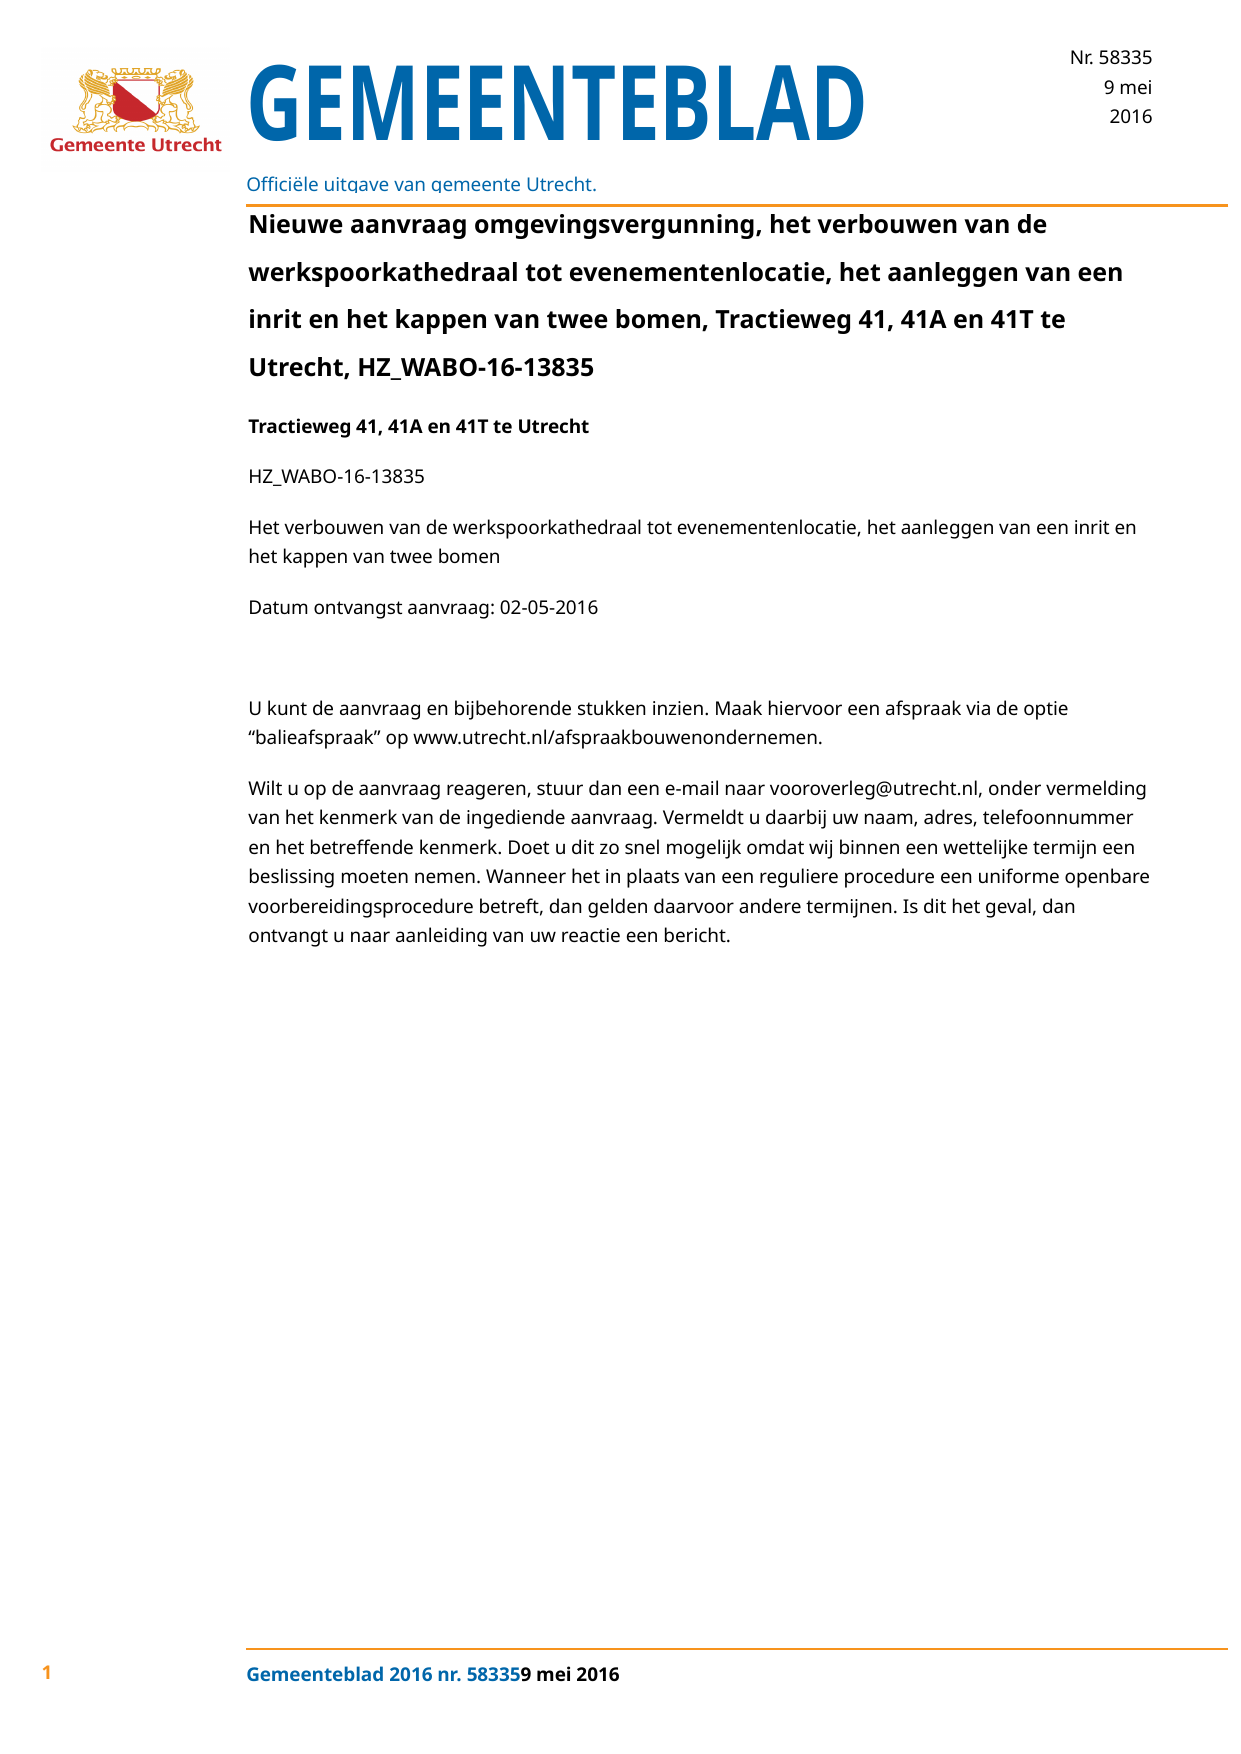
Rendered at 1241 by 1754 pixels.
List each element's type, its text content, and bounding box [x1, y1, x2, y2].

text Tractieweg 41, 41A en 41T te Utrecht [248, 413, 1152, 439]
text HZ_WABO-16-13835 [248, 463, 1152, 489]
text Wilt u op de aanvraag reageren, stuur dan een e-mail naar vooroverleg@utrecht.nl, onder vermelding van het kenmerk van de ingediende aanvraag. Vermeldt u daarbij uw naam, adres, telefoonnummer en het betreffende kenmerk. Doet u dit zo snel mogelijk omdat wij binnen een wettelijke termijn een beslissing moeten nemen. Wanneer het in plaats van een reguliere procedure een uniforme openbare voorbereidingsprocedure betreft, dan gelden daarvoor andere termijnen. Is dit het geval, dan ontvangt u naar aanleiding van uw reactie een bericht. [248, 775, 1152, 948]
picture [41, 47, 231, 172]
text Het verbouwen van de werkspoorkathedraal tot evenementenlocatie, het aanleggen van een inrit en het kappen van twee bomen [248, 514, 1152, 569]
text U kunt de aanvraag en bijbehorende stukken inzien. Maak hiervoor een afspraak via de optie “balieafspraak” op www.utrecht.nl/afspraakbouwenondernemen. [248, 695, 1152, 750]
text Datum ontvangst aanvraag: 02-05-2016 [248, 594, 1152, 620]
text Nieuwe aanvraag omgevingsvergunning, het verbouwen van de werkspoorkathedraal tot evenementenlocatie, het aanleggen van een inrit en het kappen van twee bomen, Tractieweg 41, 41A en 41T te Utrecht, HZ_WABO-16-13835 [248, 207, 1152, 384]
